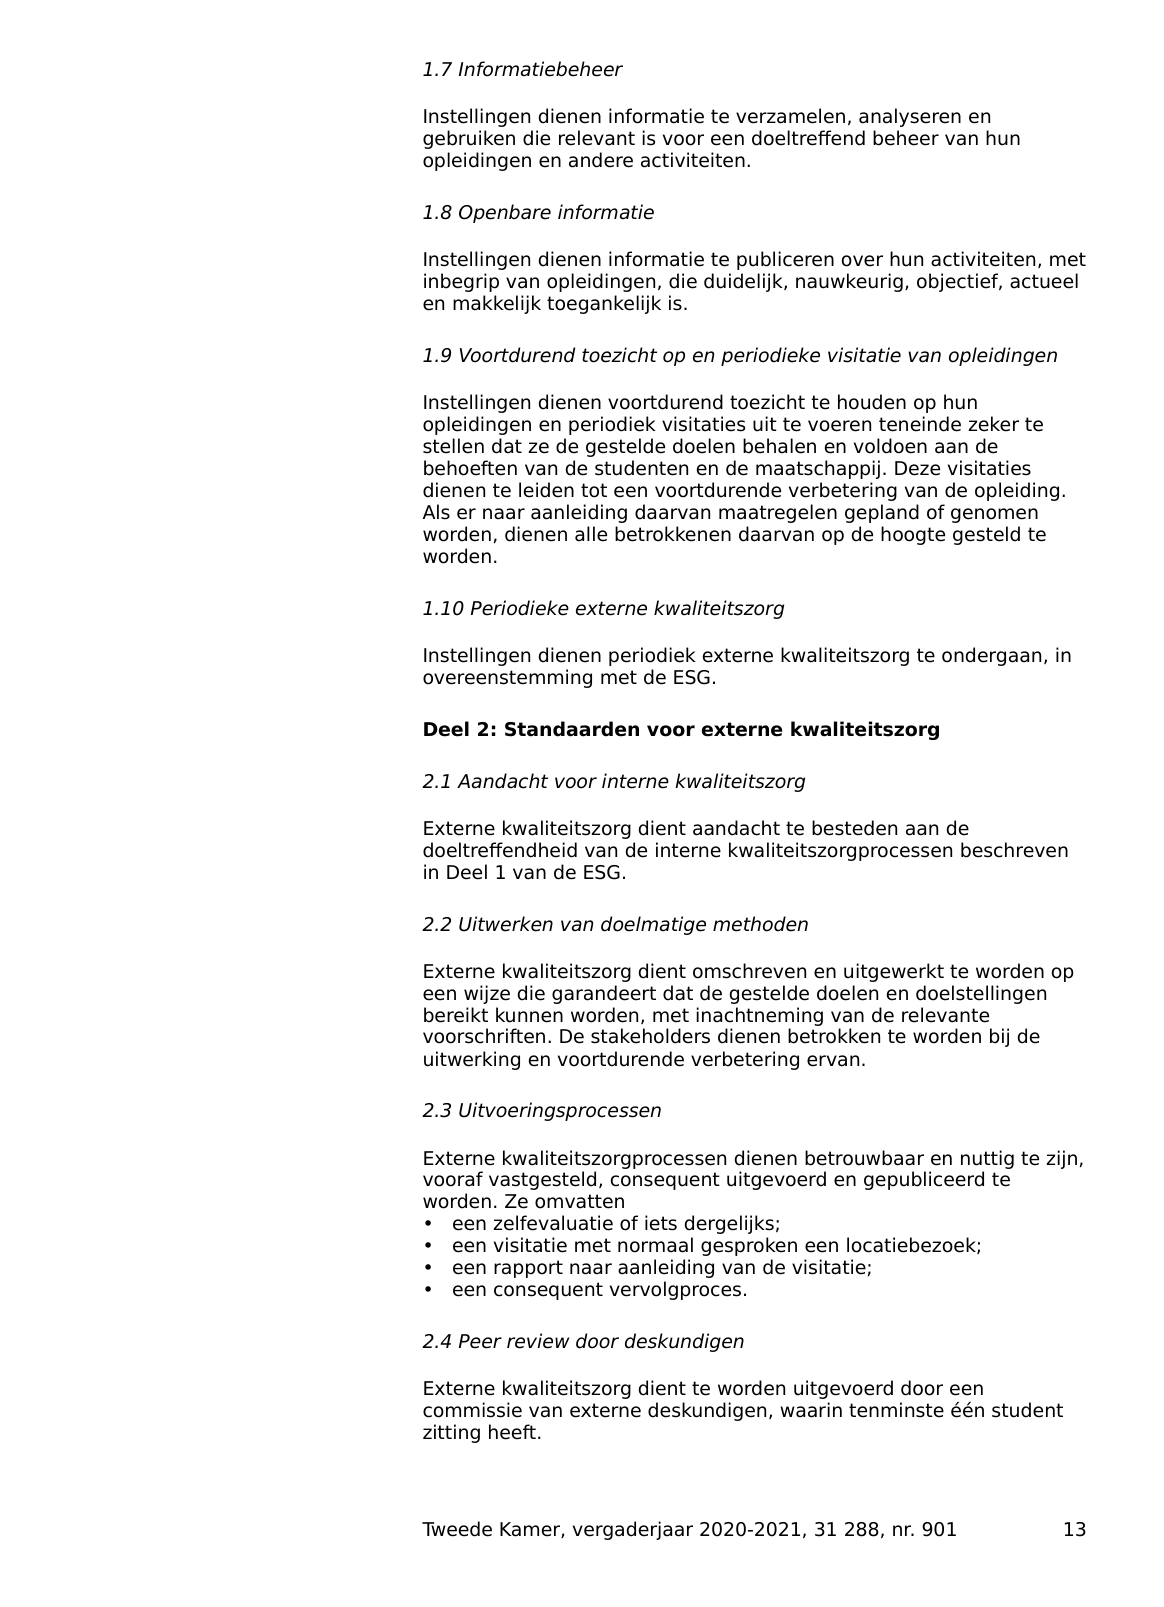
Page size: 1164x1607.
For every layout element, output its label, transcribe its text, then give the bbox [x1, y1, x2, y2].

text Instellingen dienen periodiek externe kwaliteitszorg te ondergaan, in overeenstemming met de ESG. [422, 645, 1087, 689]
text • een zelfevaluatie of iets dergelijks; [422, 1213, 1087, 1235]
text Externe kwaliteitszorg dient aandacht te besteden aan de doeltreffendheid van de interne kwaliteitszorgprocessen beschreven in Deel 1 van de ESG. [422, 818, 1087, 883]
text Instellingen dienen voortdurend toezicht te houden op hun opleidingen en periodiek visitaties uit te voeren teneinde zeker te stellen dat ze de gestelde doelen behalen en voldoen aan de behoeften van de studenten en de maatschappij. Deze visitaties dienen te leiden tot een voortdurende verbetering van de opleiding. Als er naar aanleiding daarvan maatregelen gepland of genomen worden, dienen alle betrokkenen daarvan op de hoogte gesteld te worden. [422, 392, 1087, 568]
text Externe kwaliteitszorgprocessen dienen betrouwbaar en nuttig te zijn, vooraf vastgesteld, consequent uitgevoerd en gepubliceerd te worden. Ze omvatten [422, 1147, 1087, 1213]
subtitle 2.3 Uitvoeringsprocessen [422, 1100, 1087, 1122]
subtitle 1.10 Periodieke externe kwaliteitszorg [422, 598, 1087, 620]
subtitle 2.2 Uitwerken van doelmatige methoden [422, 913, 1087, 936]
text • een rapport naar aanleiding van de visitatie; [422, 1257, 1087, 1279]
text Externe kwaliteitszorg dient omschreven en uitgewerkt te worden op een wijze die garandeert dat de gestelde doelen en doelstellingen bereikt kunnen worden, met inachtneming van de relevante voorschriften. De stakeholders dienen betrokken te worden bij de uitwerking en voortdurende verbetering ervan. [422, 961, 1087, 1070]
subtitle 1.7 Informatiebeheer [422, 59, 1087, 81]
subtitle 2.1 Aandacht voor interne kwaliteitszorg [422, 771, 1087, 793]
text Instellingen dienen informatie te publiceren over hun activiteiten, met inbegrip van opleidingen, die duidelijk, nauwkeurig, objectief, actueel en makkelijk toegankelijk is. [422, 249, 1087, 315]
text Instellingen dienen informatie te verzamelen, analyseren en gebruiken die relevant is voor een doeltreffend beheer van hun opleidingen en andere activiteiten. [422, 106, 1087, 172]
subtitle Deel 2: Standaarden voor externe kwaliteitszorg [422, 719, 1087, 741]
subtitle 2.4 Peer review door deskundigen [422, 1331, 1087, 1353]
subtitle 1.8 Openbare informatie [422, 202, 1087, 224]
text • een visitatie met normaal gesproken een locatiebezoek; [422, 1235, 1087, 1257]
text Externe kwaliteitszorg dient te worden uitgevoerd door een commissie van externe deskundigen, waarin tenminste één student zitting heeft. [422, 1378, 1087, 1444]
text • een consequent vervolgproces. [422, 1279, 1087, 1301]
subtitle 1.9 Voortdurend toezicht op en periodieke visitatie van opleidingen [422, 345, 1087, 367]
